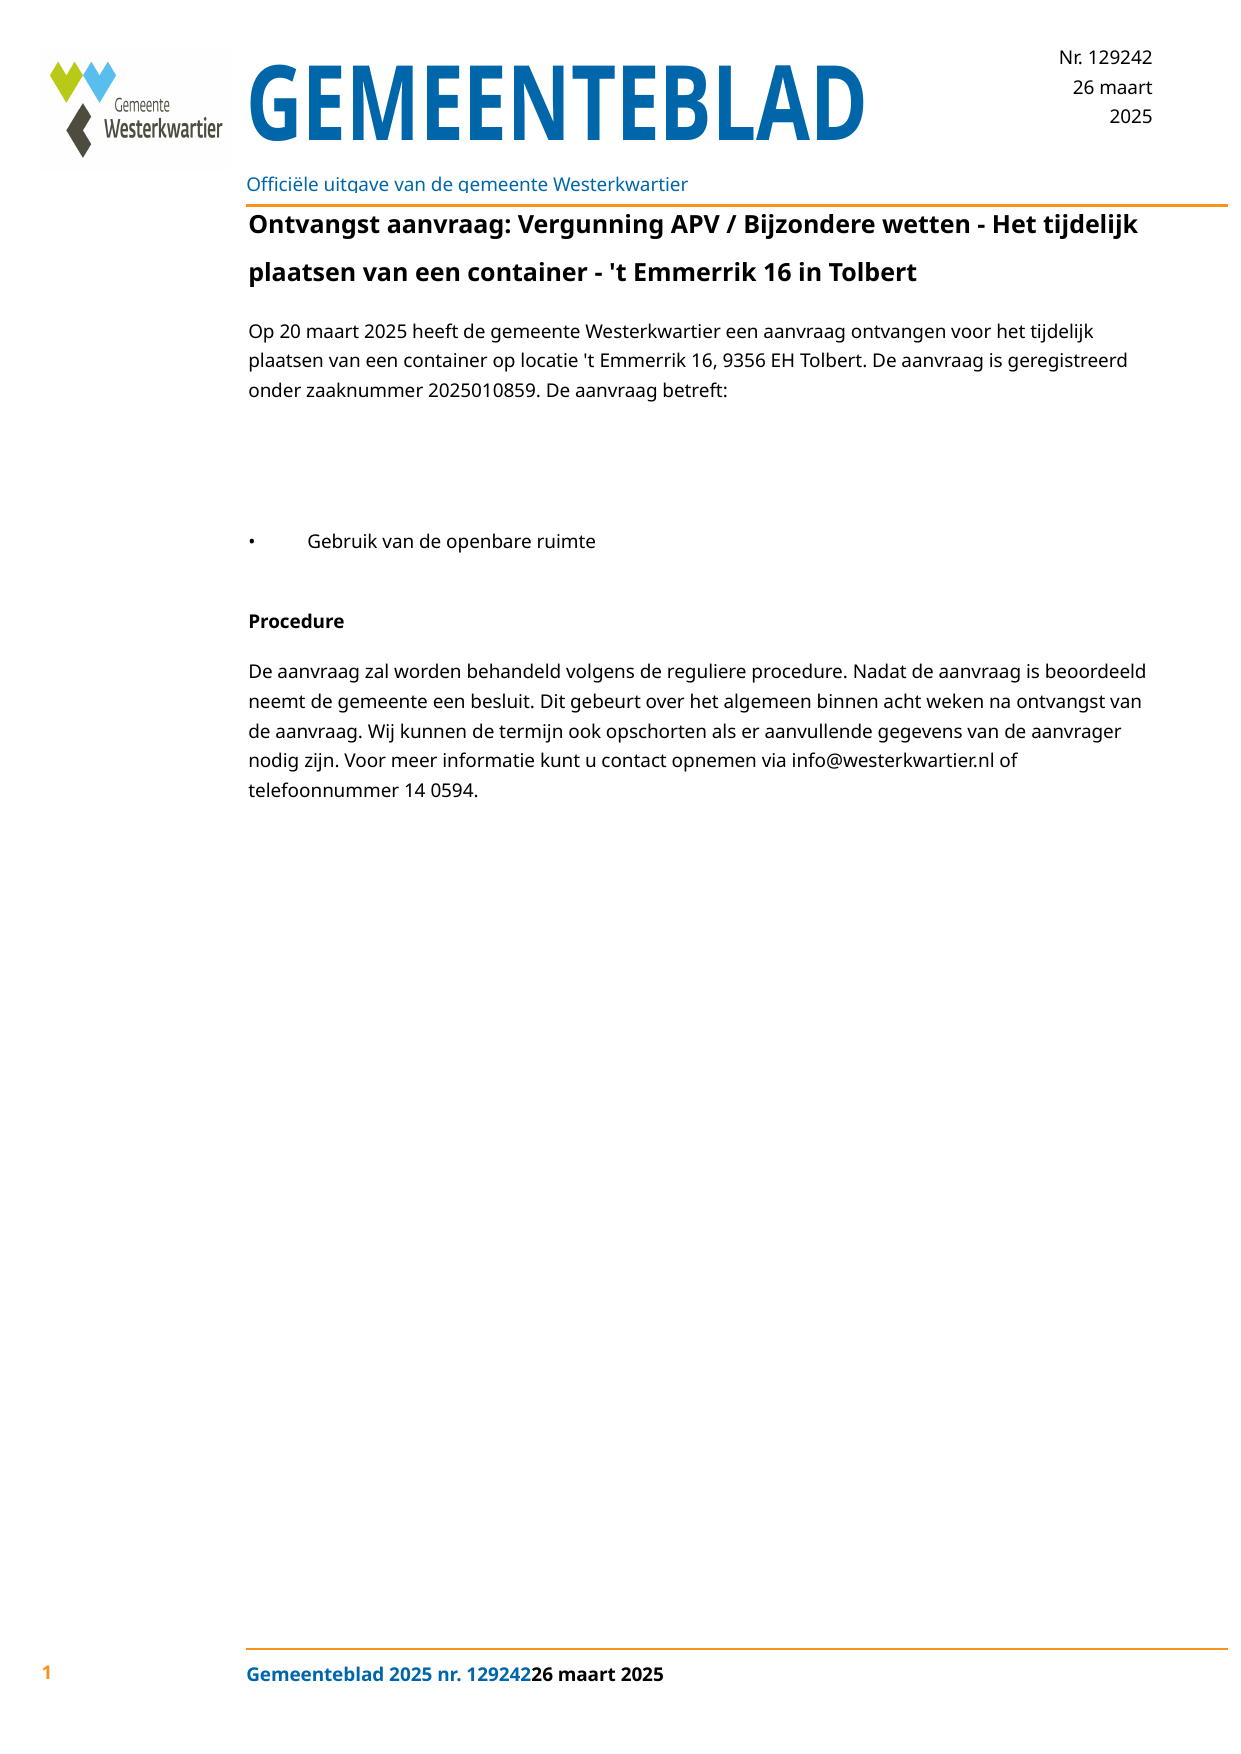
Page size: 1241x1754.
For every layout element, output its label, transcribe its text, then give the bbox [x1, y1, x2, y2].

text De aanvraag zal worden behandeld volgens de reguliere procedure. Nadat de aanvraag is beoordeeld neemt de gemeente een besluit. Dit gebeurt over het algemeen binnen acht weken na ontvangst van de aanvraag. Wij kunnen de termijn ook opschorten als er aanvullende gegevens van de aanvrager nodig zijn. Voor meer informatie kunt u contact opnemen via info@westerkwartier.nl of telefoonnummer 14 0594. [248, 659, 1152, 803]
picture [41, 47, 231, 172]
text Op 20 maart 2025 heeft de gemeente Westerkwartier een aanvraag ontvangen voor het tijdelijk plaatsen van een container op locatie 't Emmerrik 16, 9356 EH Tolbert. De aanvraag is geregistreerd onder zaaknummer 2025010859. De aanvraag betreft: [248, 318, 1152, 403]
list Gebruik van de openbare ruimte [248, 528, 1152, 554]
text Procedure [248, 608, 1152, 634]
text Ontvangst aanvraag: Vergunning APV / Bijzondere wetten - Het tijdelijk plaatsen van een container - 't Emmerrik 16 in Tolbert [248, 207, 1152, 288]
